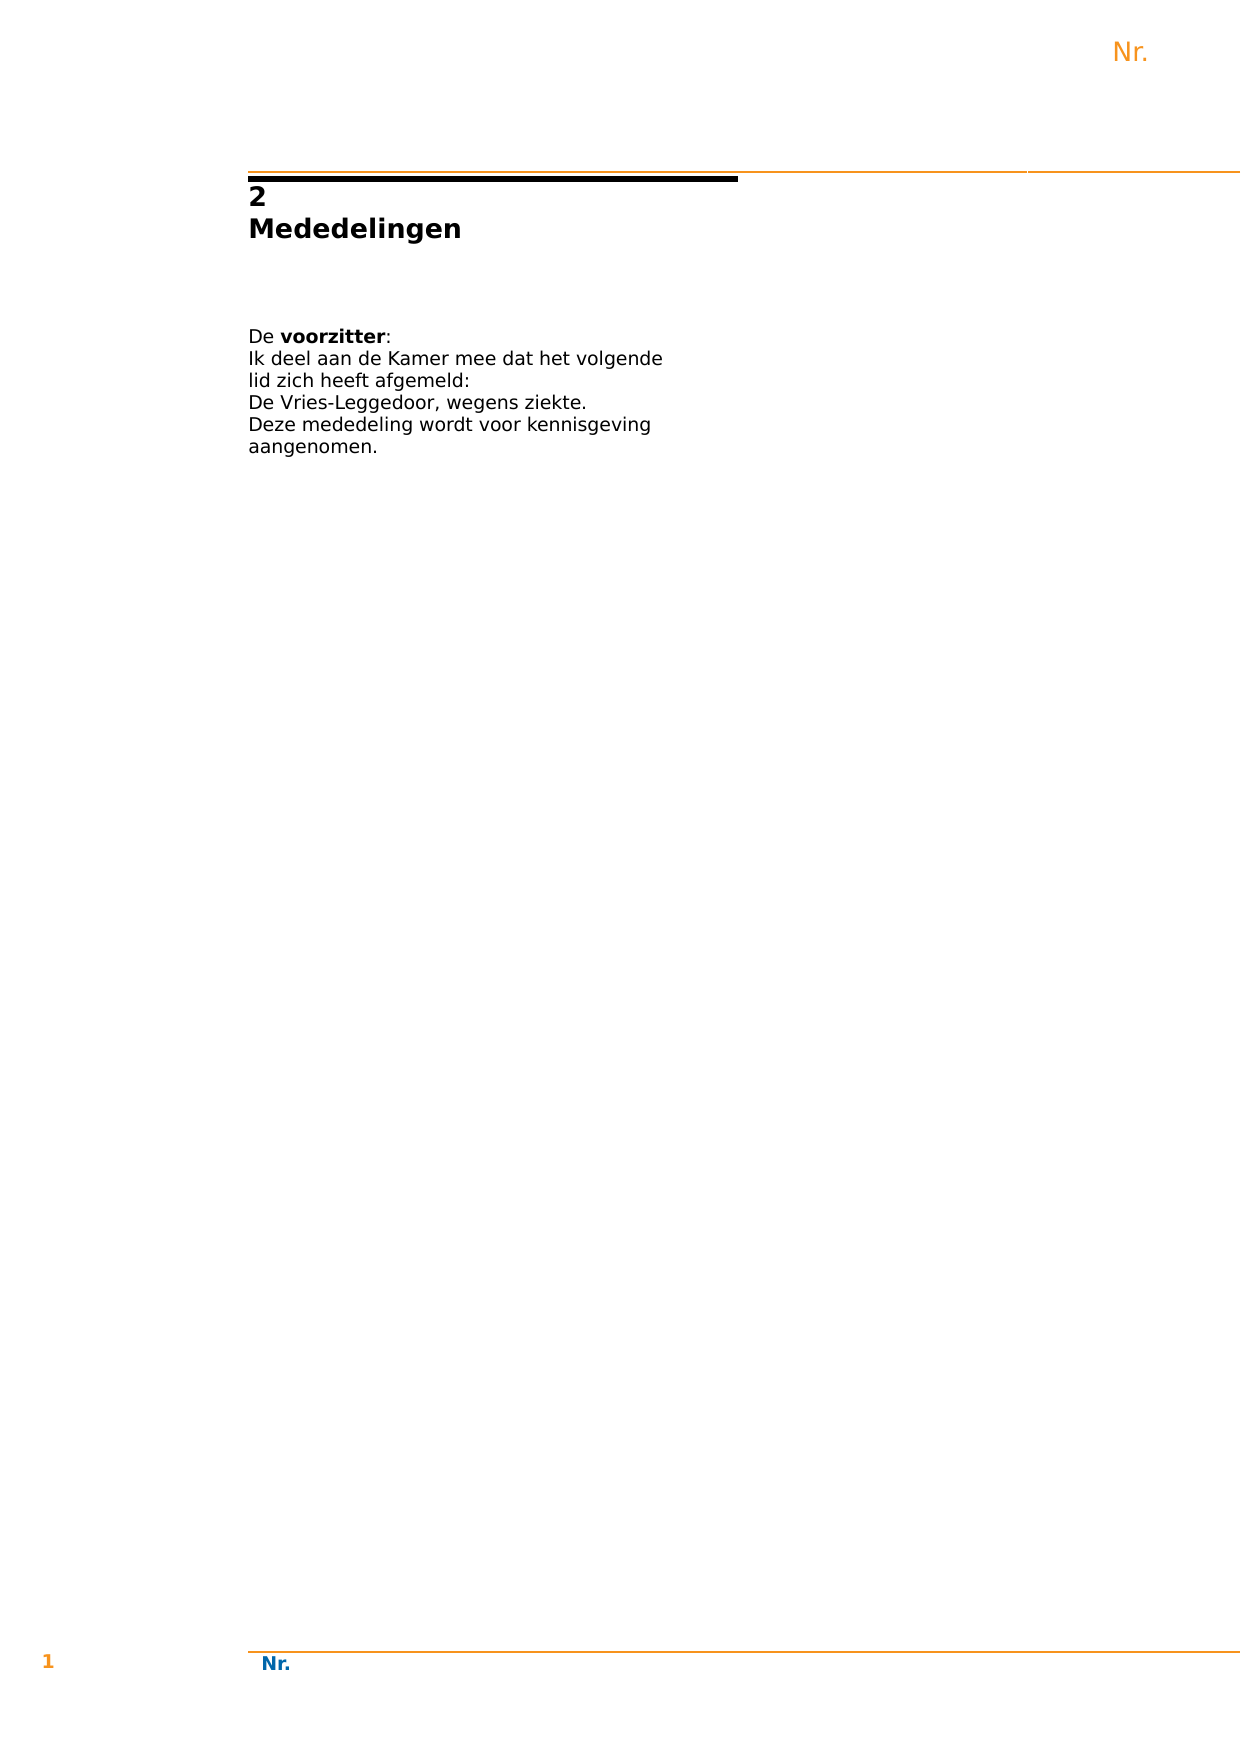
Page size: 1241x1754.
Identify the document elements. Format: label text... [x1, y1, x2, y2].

text De voorzitter: [248, 326, 691, 348]
text Ik deel aan de Kamer mee dat het volgende lid zich heeft afgemeld: [248, 348, 691, 392]
text De Vries-Leggedoor, wegens ziekte. [248, 392, 691, 414]
title 2 Mededelingen [248, 182, 691, 244]
text Deze mededeling wordt voor kennisgeving aangenomen. [248, 414, 691, 458]
